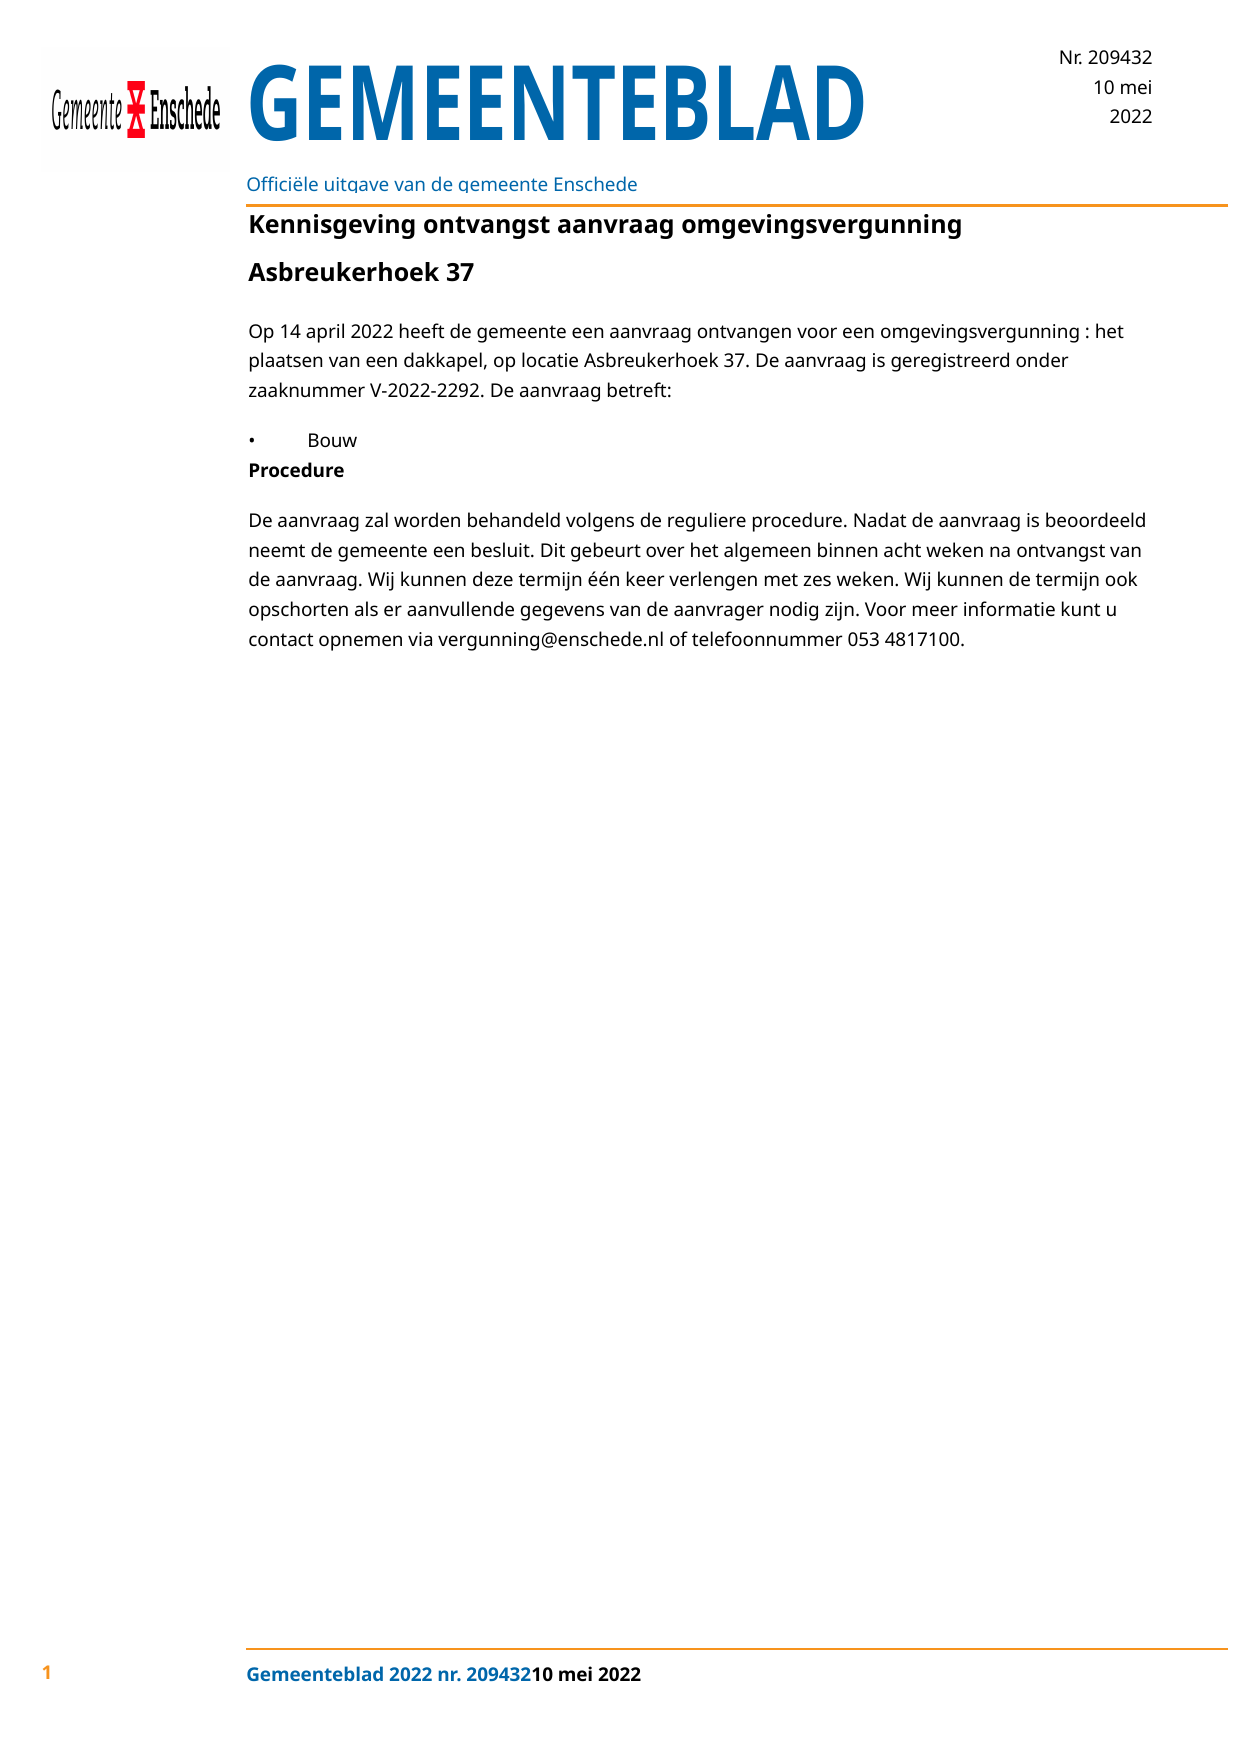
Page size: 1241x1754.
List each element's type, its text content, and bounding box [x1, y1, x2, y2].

picture [41, 47, 231, 172]
text Kennisgeving ontvangst aanvraag omgevingsvergunning Asbreukerhoek 37 [248, 207, 1152, 288]
text Procedure [248, 457, 1152, 483]
list Bouw [248, 427, 1152, 453]
text Op 14 april 2022 heeft de gemeente een aanvraag ontvangen voor een omgevingsvergunning : het plaatsen van een dakkapel, op locatie Asbreukerhoek 37. De aanvraag is geregistreerd onder zaaknummer V-2022-2292. De aanvraag betreft: [248, 318, 1152, 403]
text De aanvraag zal worden behandeld volgens de reguliere procedure. Nadat de aanvraag is beoordeeld neemt de gemeente een besluit. Dit gebeurt over het algemeen binnen acht weken na ontvangst van de aanvraag. Wij kunnen deze termijn één keer verlengen met zes weken. Wij kunnen de termijn ook opschorten als er aanvullende gegevens van de aanvrager nodig zijn. Voor meer informatie kunt u contact opnemen via vergunning@enschede.nl of telefoonnummer 053 4817100. [248, 507, 1152, 652]
